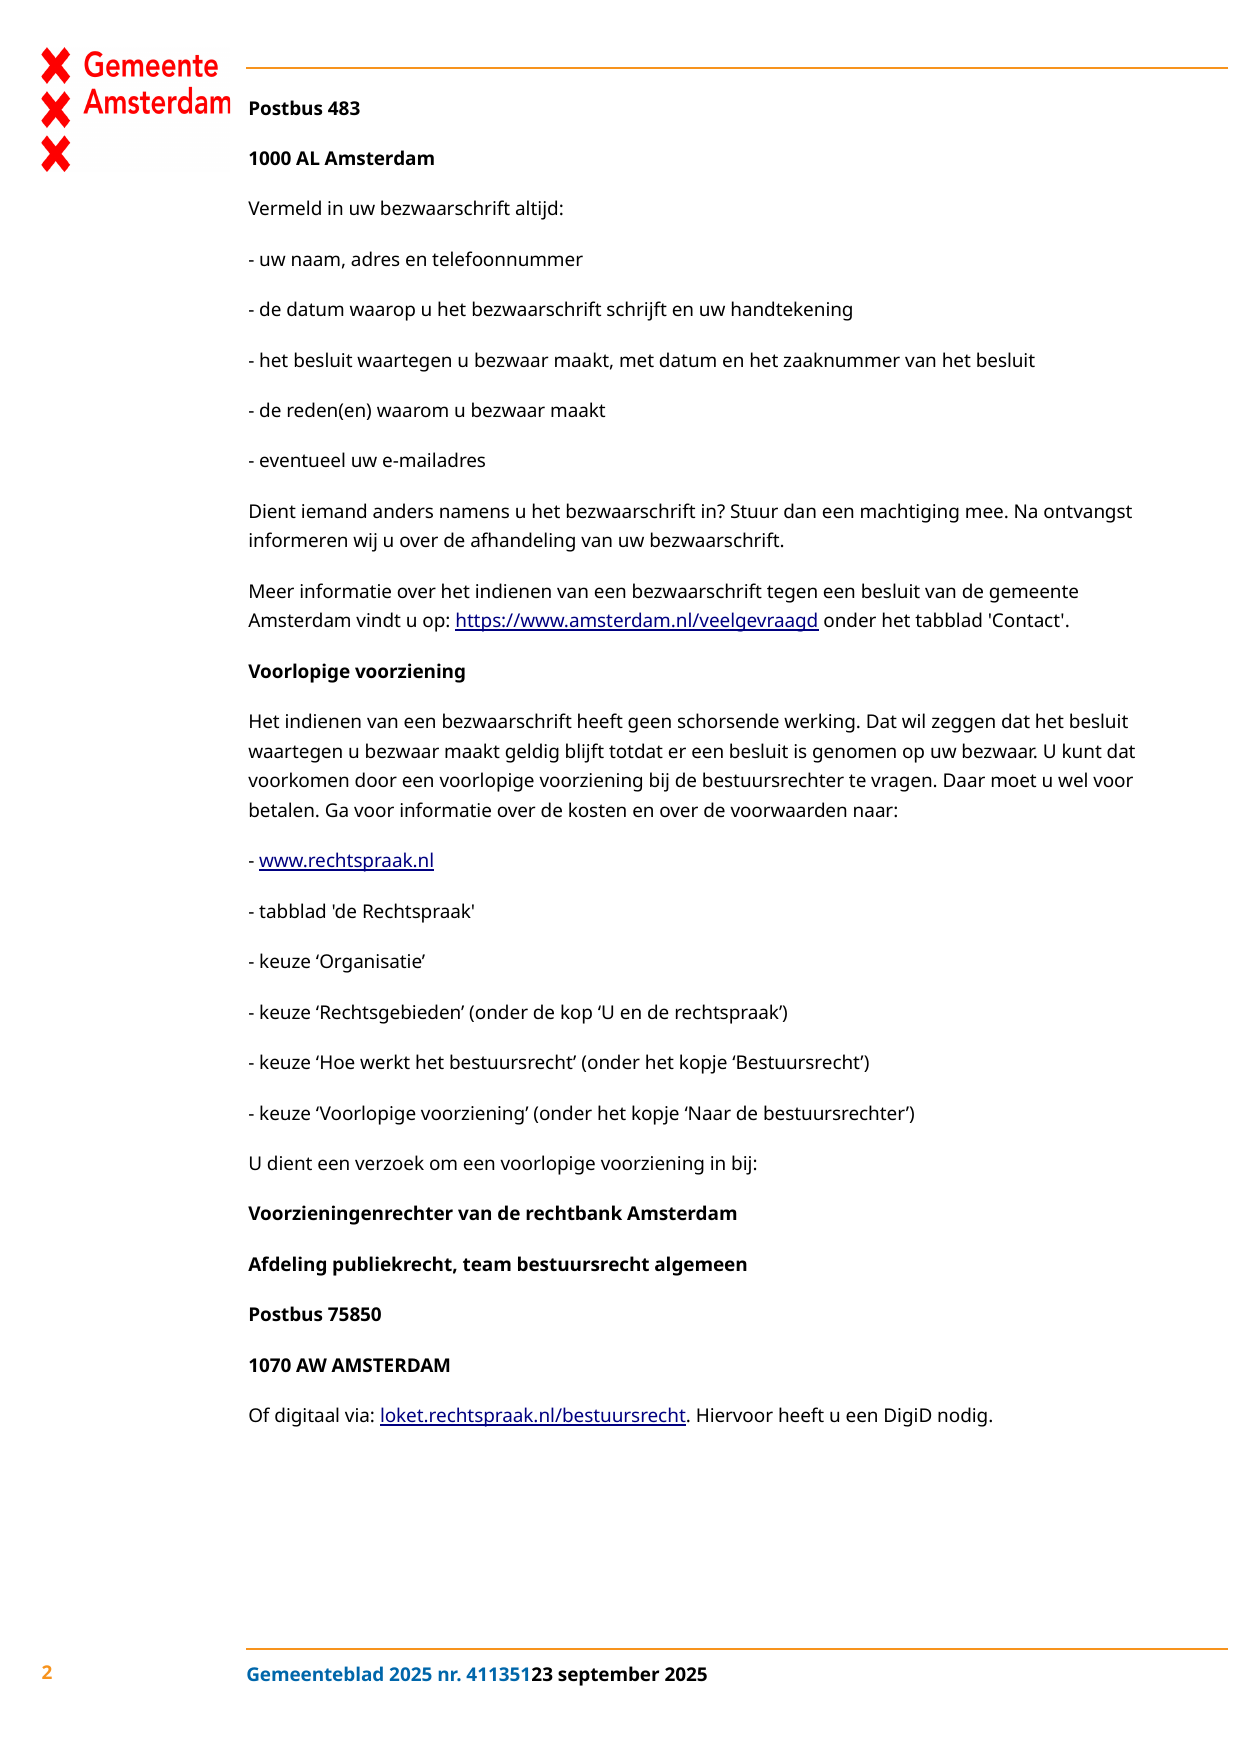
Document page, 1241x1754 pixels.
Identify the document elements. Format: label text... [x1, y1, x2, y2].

text Of digitaal via: loket.rechtspraak.nl/bestuursrecht. Hiervoor heeft u een DigiD nodig. [248, 1402, 1152, 1428]
text 1070 AW AMSTERDAM [248, 1352, 1152, 1378]
text - het besluit waartegen u bezwaar maakt, met datum en het zaaknummer van het besluit [248, 347, 1152, 373]
text Meer informatie over het indienen van een bezwaarschrift tegen een besluit van de gemeente Amsterdam vindt u op: https://www.amsterdam.nl/veelgevraagd onder het tabblad 'Contact'. [248, 578, 1152, 633]
text Dient iemand anders namens u het bezwaarschrift in? Stuur dan een machtiging mee. Na ontvangst informeren wij u over de afhandeling van uw bezwaarschrift. [248, 498, 1152, 553]
text Postbus 483 [248, 95, 1152, 121]
text Postbus 75850 [248, 1301, 1152, 1327]
text - tabblad 'de Rechtspraak' [248, 898, 1152, 924]
text U dient een verzoek om een voorlopige voorziening in bij: [248, 1150, 1152, 1176]
text Voorlopige voorziening [248, 658, 1152, 684]
text - keuze ‘Hoe werkt het bestuursrecht’ (onder het kopje ‘Bestuursrecht’) [248, 1049, 1152, 1075]
text - eventueel uw e-mailadres [248, 448, 1152, 473]
text - keuze ‘Organisatie’ [248, 948, 1152, 974]
text - keuze ‘Voorlopige voorziening’ (onder het kopje ‘Naar de bestuursrechter’) [248, 1100, 1152, 1126]
text - keuze ‘Rechtsgebieden’ (onder de kop ‘U en de rechtspraak’) [248, 999, 1152, 1025]
text - www.rechtspraak.nl [248, 848, 1152, 873]
text 1000 AL Amsterdam [248, 145, 1152, 171]
text - de reden(en) waarom u bezwaar maakt [248, 397, 1152, 423]
text Afdeling publiekrecht, team bestuursrecht algemeen [248, 1251, 1152, 1277]
text - uw naam, adres en telefoonnummer [248, 246, 1152, 272]
text Het indienen van een bezwaarschrift heeft geen schorsende werking. Dat wil zeggen dat het besluit waartegen u bezwaar maakt geldig blijft totdat er een besluit is genomen op uw bezwaar. U kunt dat voorkomen door een voorlopige voorziening bij de bestuursrechter te vragen. Daar moet u wel voor betalen. Ga voor informatie over de kosten en over de voorwaarden naar: [248, 708, 1152, 823]
picture [41, 47, 231, 172]
text Vermeld in uw bezwaarschrift altijd: [248, 196, 1152, 221]
text - de datum waarop u het bezwaarschrift schrijft en uw handtekening [248, 296, 1152, 322]
text Voorzieningenrechter van de rechtbank Amsterdam [248, 1201, 1152, 1226]
